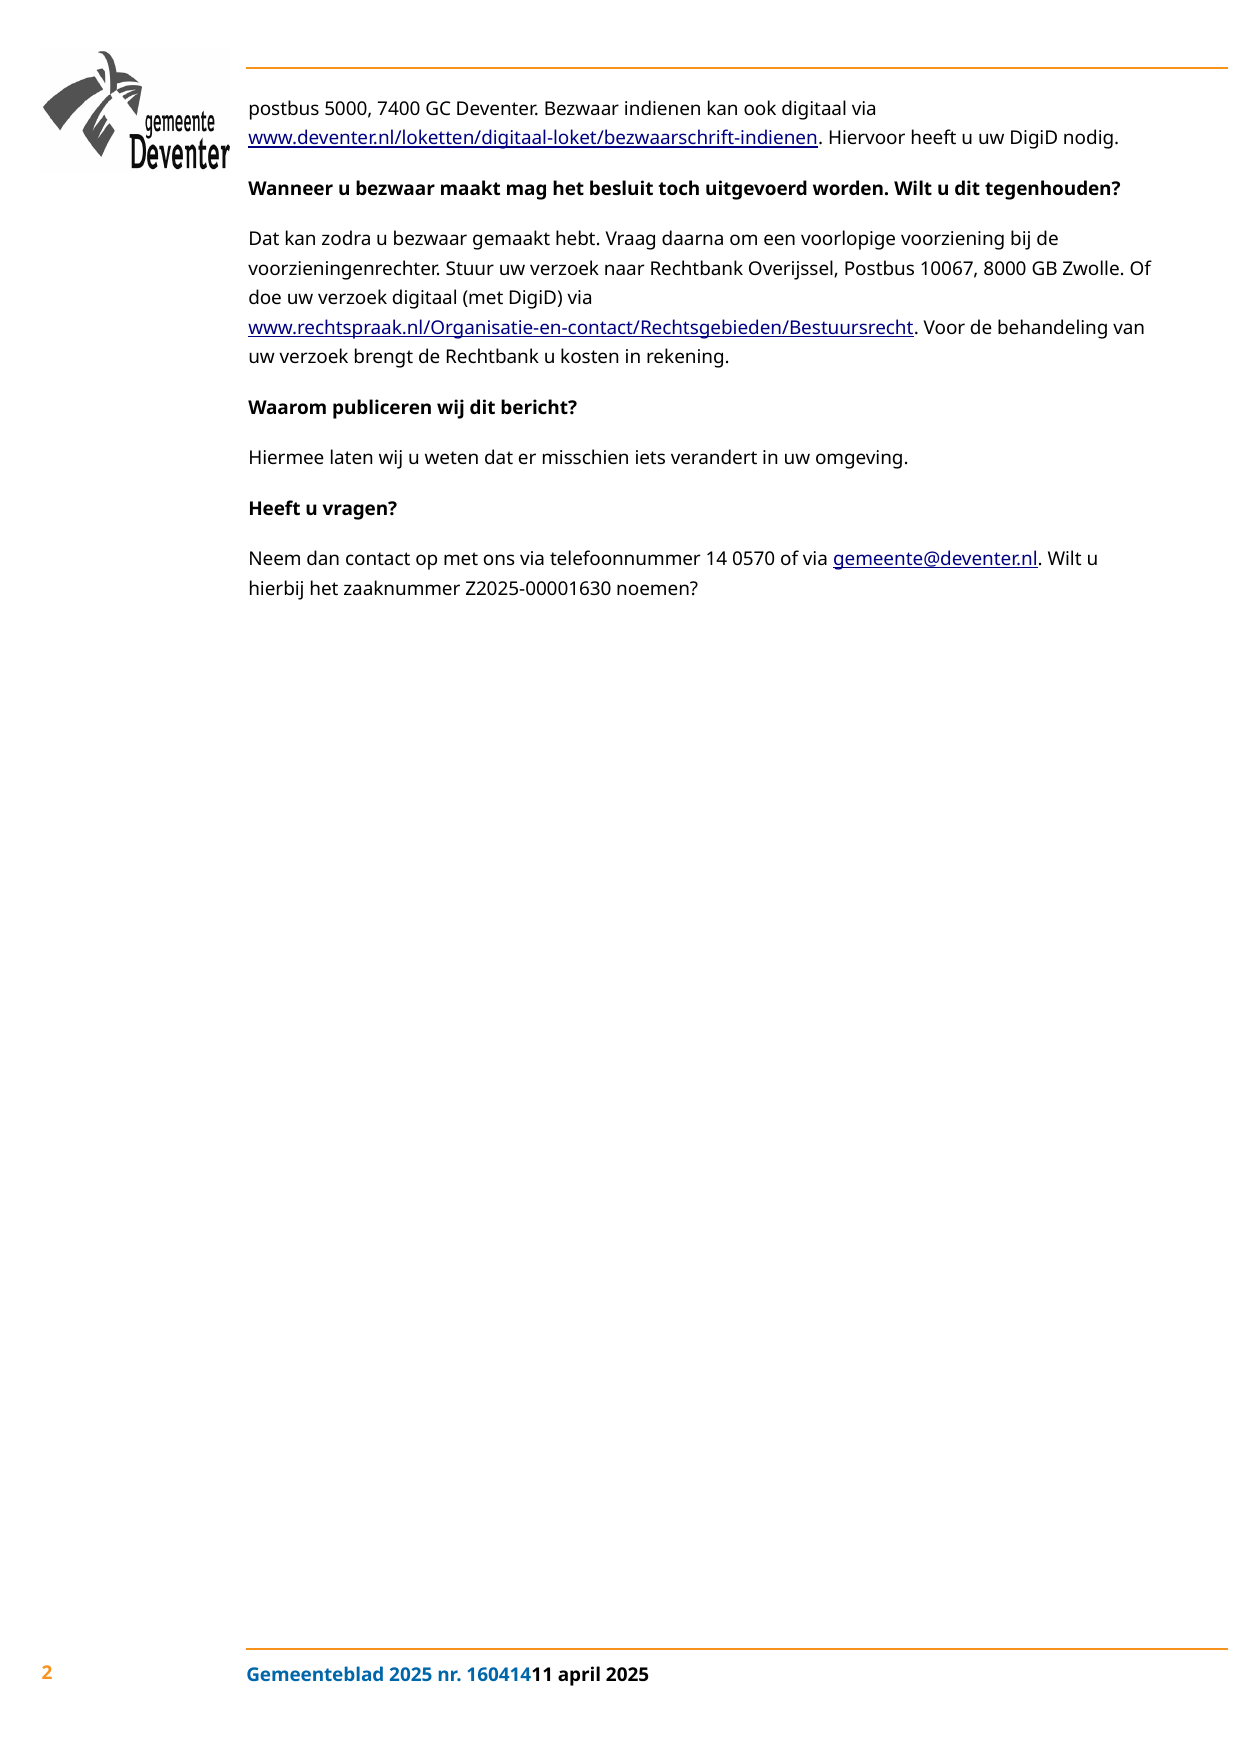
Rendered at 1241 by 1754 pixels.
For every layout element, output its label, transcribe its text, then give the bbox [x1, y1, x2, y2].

text Dat kan zodra u bezwaar gemaakt hebt. Vraag daarna om een voorlopige voorziening bij de voorzieningenrechter. Stuur uw verzoek naar Rechtbank Overijssel, Postbus 10067, 8000 GB Zwolle. Of doe uw verzoek digitaal (met DigiD) via www.rechtspraak.nl/Organisatie-en-contact/Rechtsgebieden/Bestuursrecht. Voor de behandeling van uw verzoek brengt de Rechtbank u kosten in rekening. [248, 225, 1152, 369]
text Waarom publiceren wij dit bericht? [248, 394, 1152, 420]
picture [41, 47, 231, 172]
text Heeft u vragen? [248, 495, 1152, 521]
text Wanneer u bezwaar maakt mag het besluit toch uitgevoerd worden. Wilt u dit tegenhouden? [248, 175, 1152, 201]
text postbus 5000, 7400 GC Deventer. Bezwaar indienen kan ook digitaal via www.deventer.nl/loketten/digitaal-loket/bezwaarschrift-indienen. Hiervoor heeft u uw DigiD nodig. [248, 95, 1152, 150]
text Hiermee laten wij u weten dat er misschien iets verandert in uw omgeving. [248, 444, 1152, 470]
text Neem dan contact op met ons via telefoonnummer 14 0570 of via gemeente@deventer.nl. Wilt u hierbij het zaaknummer Z2025-00001630 noemen? [248, 545, 1152, 601]
